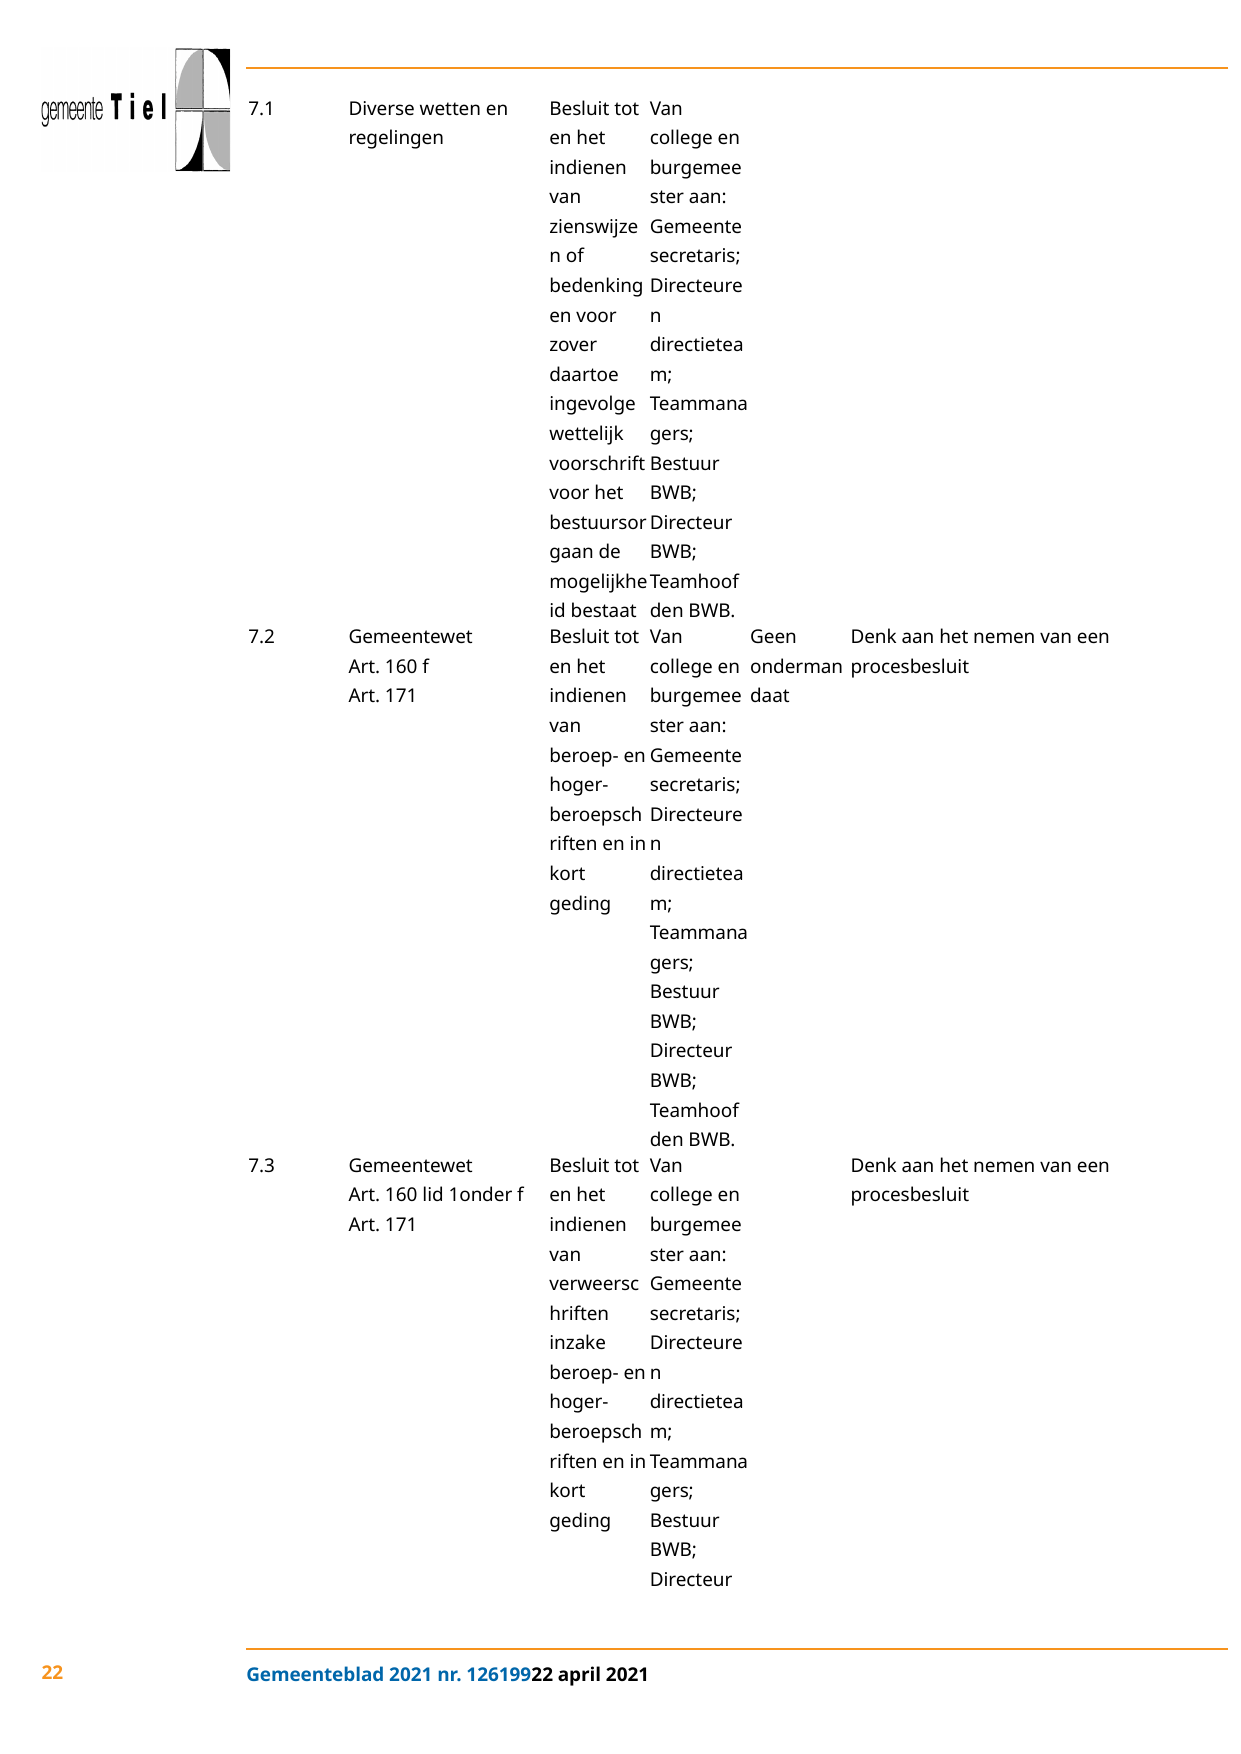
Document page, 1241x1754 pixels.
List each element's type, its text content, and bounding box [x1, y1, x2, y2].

table_cell Van college en burgemeester aan: Gemeentesecretaris; Directeuren directieteam; Teammanagers; Bestuur BWB; Directeur BWB; Teamhoofden BWB. [650, 624, 750, 1152]
picture [41, 47, 231, 172]
table_cell Denk aan het nemen van een procesbesluit [850, 1152, 1152, 1592]
table_cell 7.1 [248, 95, 348, 623]
table_cell Besluit tot en het indienen van verweerschriften inzake beroep- en hoger-beroepschriften en in kort geding [549, 1152, 649, 1592]
table_cell Gemeentewet Art. 160 f Art. 171 [348, 624, 549, 1152]
table_cell Besluit tot en het indienen van beroep- en hoger-beroepschriften en in kort geding [549, 624, 649, 1152]
table_cell Denk aan het nemen van een procesbesluit [850, 624, 1152, 1152]
table_cell 7.3 [248, 1152, 348, 1592]
table_cell Geen ondermandaat [750, 624, 850, 1152]
table_cell Besluit tot en het indienen van zienswijzen of bedenkingen voor zover daartoe ingevolge wettelijk voorschrift voor het bestuursorgaan de mogelijkheid bestaat [549, 95, 649, 623]
table_cell 7.2 [248, 624, 348, 1152]
table_cell [850, 95, 1152, 623]
table_cell [750, 95, 850, 623]
table_cell Van college en burgemeester aan: Gemeentesecretaris; Directeuren directieteam; Teammanagers; Bestuur BWB; Directeur [650, 1152, 750, 1592]
table_cell [750, 1152, 850, 1592]
table_cell Van college en burgemeester aan: Gemeentesecretaris; Directeuren directieteam; Teammanagers; Bestuur BWB; Directeur BWB; Teamhoofden BWB. [650, 95, 750, 623]
table_cell Diverse wetten en regelingen [348, 95, 549, 623]
table_cell Gemeentewet Art. 160 lid 1onder f Art. 171 [348, 1152, 549, 1592]
